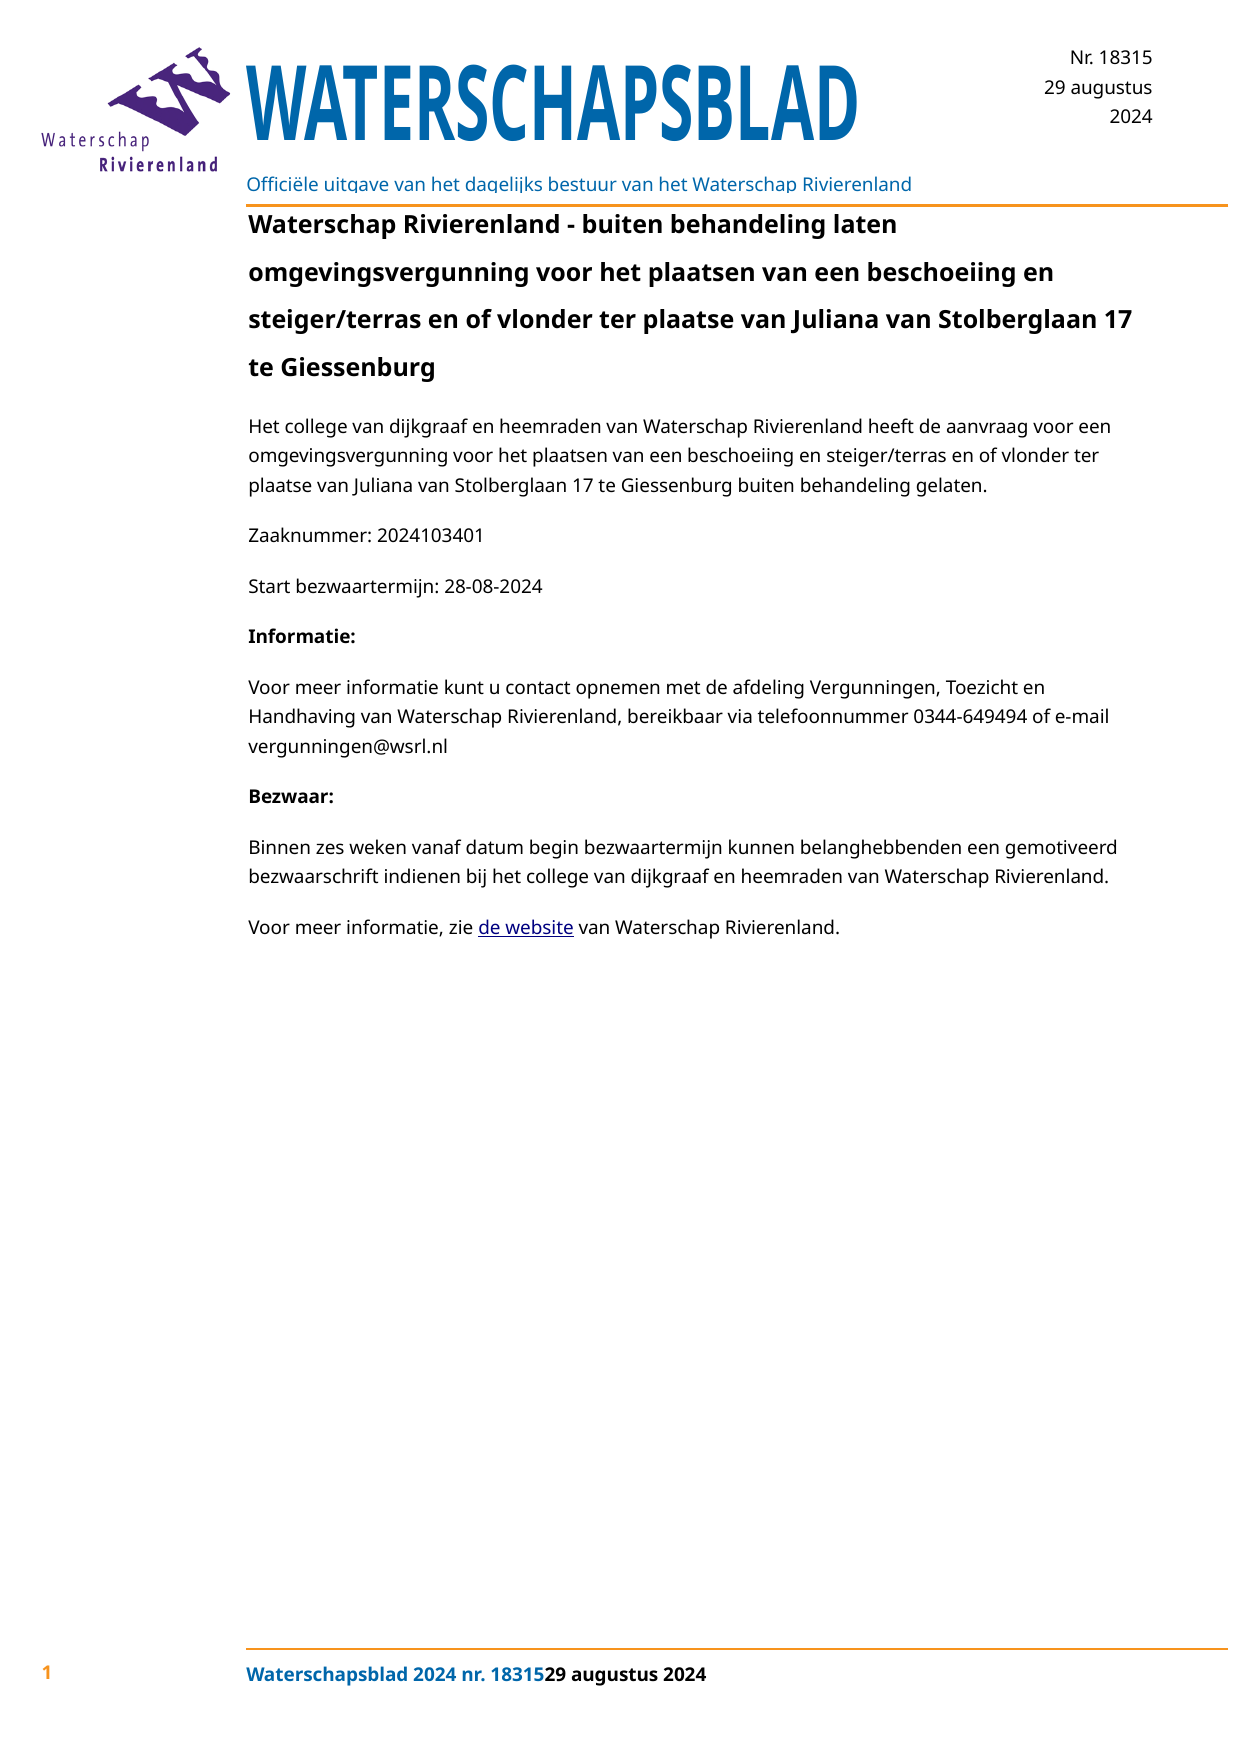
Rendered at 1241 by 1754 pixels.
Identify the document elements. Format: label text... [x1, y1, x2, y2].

text Voor meer informatie, zie de website van Waterschap Rivierenland. [248, 914, 1152, 940]
text Waterschap Rivierenland - buiten behandeling laten omgevingsvergunning voor het plaatsen van een beschoeiing en steiger/terras en of vlonder ter plaatse van Juliana van Stolberglaan 17 te Giessenburg [248, 207, 1152, 384]
text Bezwaar: [248, 783, 1152, 809]
text Zaaknummer: 2024103401 [248, 523, 1152, 548]
text Binnen zes weken vanaf datum begin bezwaartermijn kunnen belanghebbenden een gemotiveerd bezwaarschrift indienen bij het college van dijkgraaf en heemraden van Waterschap Rivierenland. [248, 834, 1152, 889]
text Start bezwaartermijn: 28-08-2024 [248, 573, 1152, 599]
text Het college van dijkgraaf en heemraden van Waterschap Rivierenland heeft de aanvraag voor een omgevingsvergunning voor het plaatsen van een beschoeiing en steiger/terras en of vlonder ter plaatse van Juliana van Stolberglaan 17 te Giessenburg buiten behandeling gelaten. [248, 413, 1152, 498]
picture [41, 47, 231, 172]
text Voor meer informatie kunt u contact opnemen met de afdeling Vergunningen, Toezicht en Handhaving van Waterschap Rivierenland, bereikbaar via telefoonnummer 0344-649494 of e-mail vergunningen@wsrl.nl [248, 674, 1152, 759]
text Informatie: [248, 623, 1152, 649]
